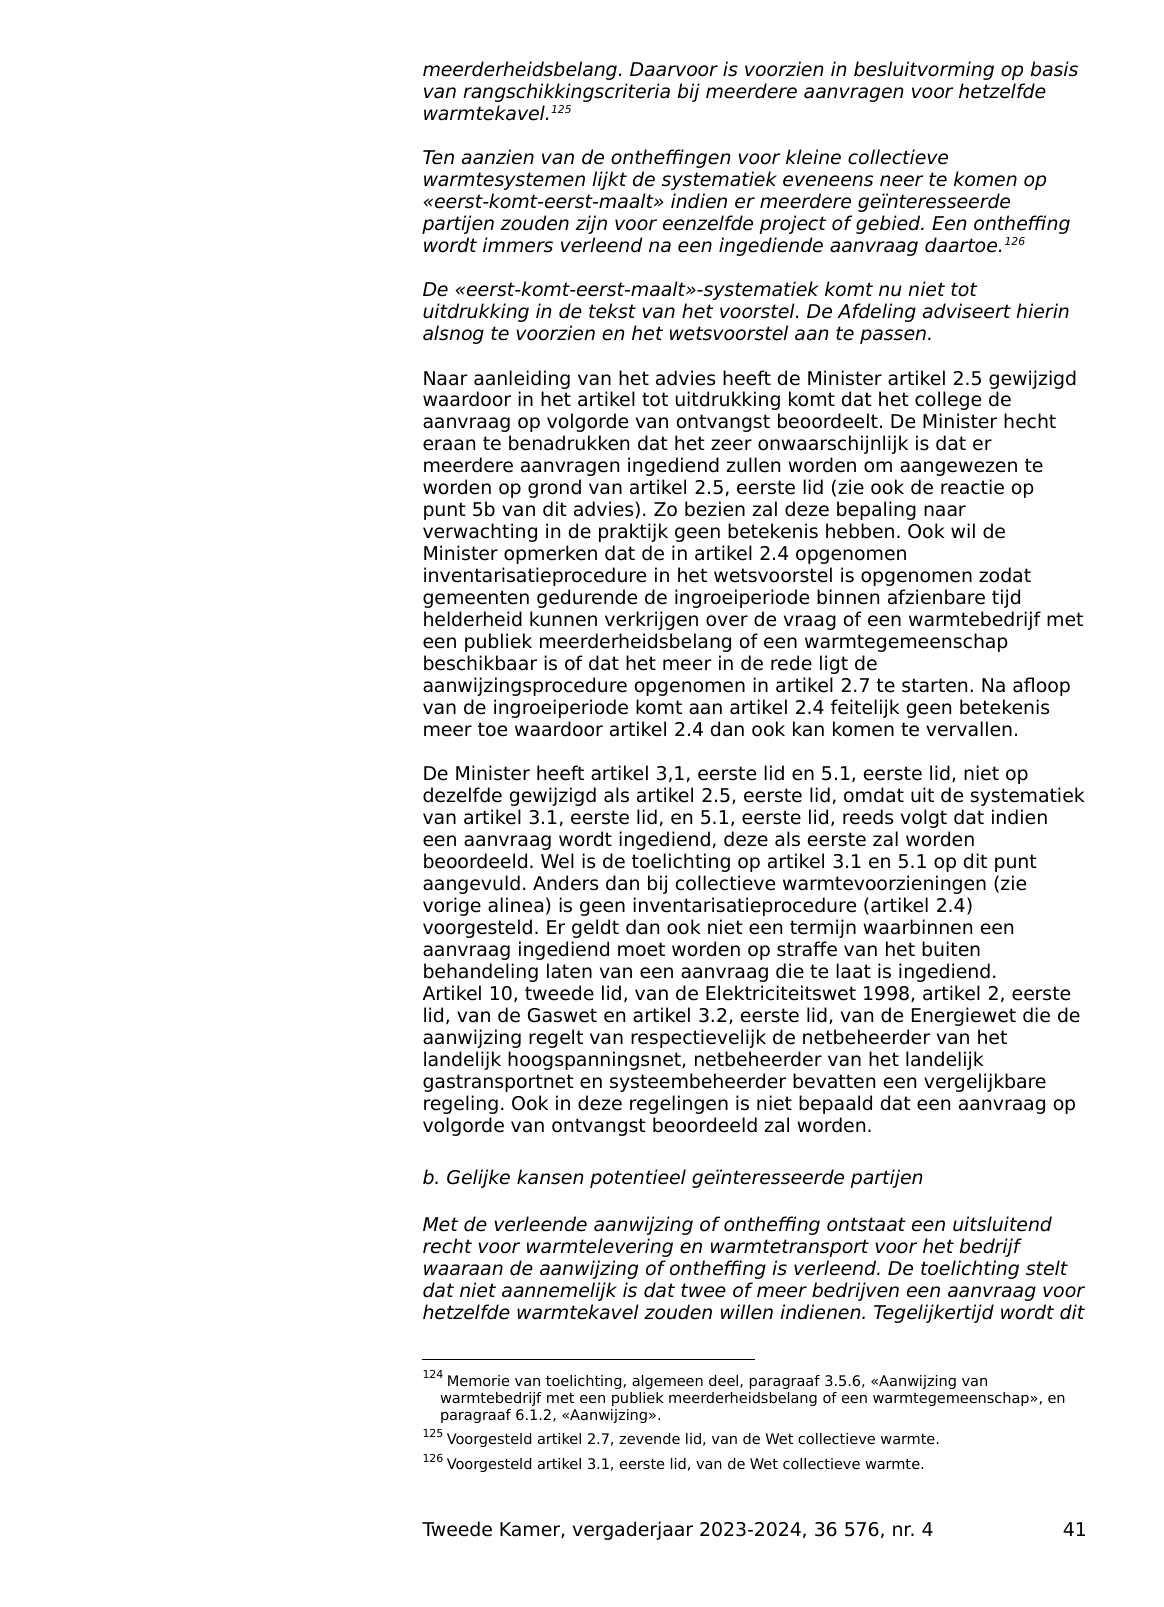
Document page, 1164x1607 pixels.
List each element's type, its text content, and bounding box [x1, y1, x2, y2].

text Ten aanzien van de ontheffingen voor kleine collectieve warmtesystemen lijkt de systematiek eveneens neer te komen op «eerst-komt-eerst-maalt» indien er meerdere geïnteresseerde partijen zouden zijn voor eenzelfde project of gebied. Een ontheffing wordt immers verleend na een ingediende aanvraag daartoe. [422, 147, 1087, 257]
text Voorgesteld artikel 3.1, eerste lid, van de Wet collectieve warmte. [422, 1452, 1087, 1474]
text De «eerst-komt-eerst-maalt»-systematiek komt nu niet tot uitdrukking in de tekst van het voorstel. De Afdeling adviseert hierin alsnog te voorzien en het wetsvoorstel aan te passen. [422, 279, 1087, 345]
text De Minister heeft artikel 3,1, eerste lid en 5.1, eerste lid, niet op dezelfde gewijzigd als artikel 2.5, eerste lid, omdat uit de systematiek van artikel 3.1, eerste lid, en 5.1, eerste lid, reeds volgt dat indien een aanvraag wordt ingediend, deze als eerste zal worden beoordeeld. Wel is de toelichting op artikel 3.1 en 5.1 op dit punt aangevuld. Anders dan bij collectieve warmtevoorzieningen (zie vorige alinea) is geen inventarisatieprocedure (artikel 2.4) voorgesteld. Er geldt dan ook niet een termijn waarbinnen een aanvraag ingediend moet worden op straffe van het buiten behandeling laten van een aanvraag die te laat is ingediend. Artikel 10, tweede lid, van de Elektriciteitswet 1998, artikel 2, eerste lid, van de Gaswet en artikel 3.2, eerste lid, van de Energiewet die de aanwijzing regelt van respectievelijk de netbeheerder van het landelijk hoogspanningsnet, netbeheerder van het landelijk gastransportnet en systeembeheerder bevatten een vergelijkbare regeling. Ook in deze regelingen is niet bepaald dat een aanvraag op volgorde van ontvangst beoordeeld zal worden. [422, 763, 1087, 1137]
text meerderheidsbelang. Daarvoor is voorzien in besluitvorming op basis van rangschikkingscriteria bij meerdere aanvragen voor hetzelfde warmtekavel. [422, 59, 1087, 125]
subtitle b. Gelijke kansen potentieel geïnteresseerde partijen [422, 1167, 1087, 1189]
text Voorgesteld artikel 2.7, zevende lid, van de Wet collectieve warmte. [422, 1427, 1087, 1449]
text Met de verleende aanwijzing of ontheffing ontstaat een uitsluitend recht voor warmtelevering en warmtetransport voor het bedrijf waaraan de aanwijzing of ontheffing is verleend. De toelichting stelt dat niet aannemelijk is dat twee of meer bedrijven een aanvraag voor hetzelfde warmtekavel zouden willen indienen. Tegelijkertijd wordt dit [422, 1214, 1087, 1324]
text Memorie van toelichting, algemeen deel, paragraaf 3.5.6, «Aanwijzing van warmtebedrijf met een publiek meerderheidsbelang of een warmtegemeenschap», en paragraaf 6.1.2, «Aanwijzing». [422, 1368, 1087, 1424]
text Naar aanleiding van het advies heeft de Minister artikel 2.5 gewijzigd waardoor in het artikel tot uitdrukking komt dat het college de aanvraag op volgorde van ontvangst beoordeelt. De Minister hecht eraan te benadrukken dat het zeer onwaarschijnlijk is dat er meerdere aanvragen ingediend zullen worden om aangewezen te worden op grond van artikel 2.5, eerste lid (zie ook de reactie op punt 5b van dit advies). Zo bezien zal deze bepaling naar verwachting in de praktijk geen betekenis hebben. Ook wil de Minister opmerken dat de in artikel 2.4 opgenomen inventarisatieprocedure in het wetsvoorstel is opgenomen zodat gemeenten gedurende de ingroeiperiode binnen afzienbare tijd helderheid kunnen verkrijgen over de vraag of een warmtebedrijf met een publiek meerderheidsbelang of een warmtegemeenschap beschikbaar is of dat het meer in de rede ligt de aanwijzingsprocedure opgenomen in artikel 2.7 te starten. Na afloop van de ingroeiperiode komt aan artikel 2.4 feitelijk geen betekenis meer toe waardoor artikel 2.4 dan ook kan komen te vervallen. [422, 367, 1087, 741]
